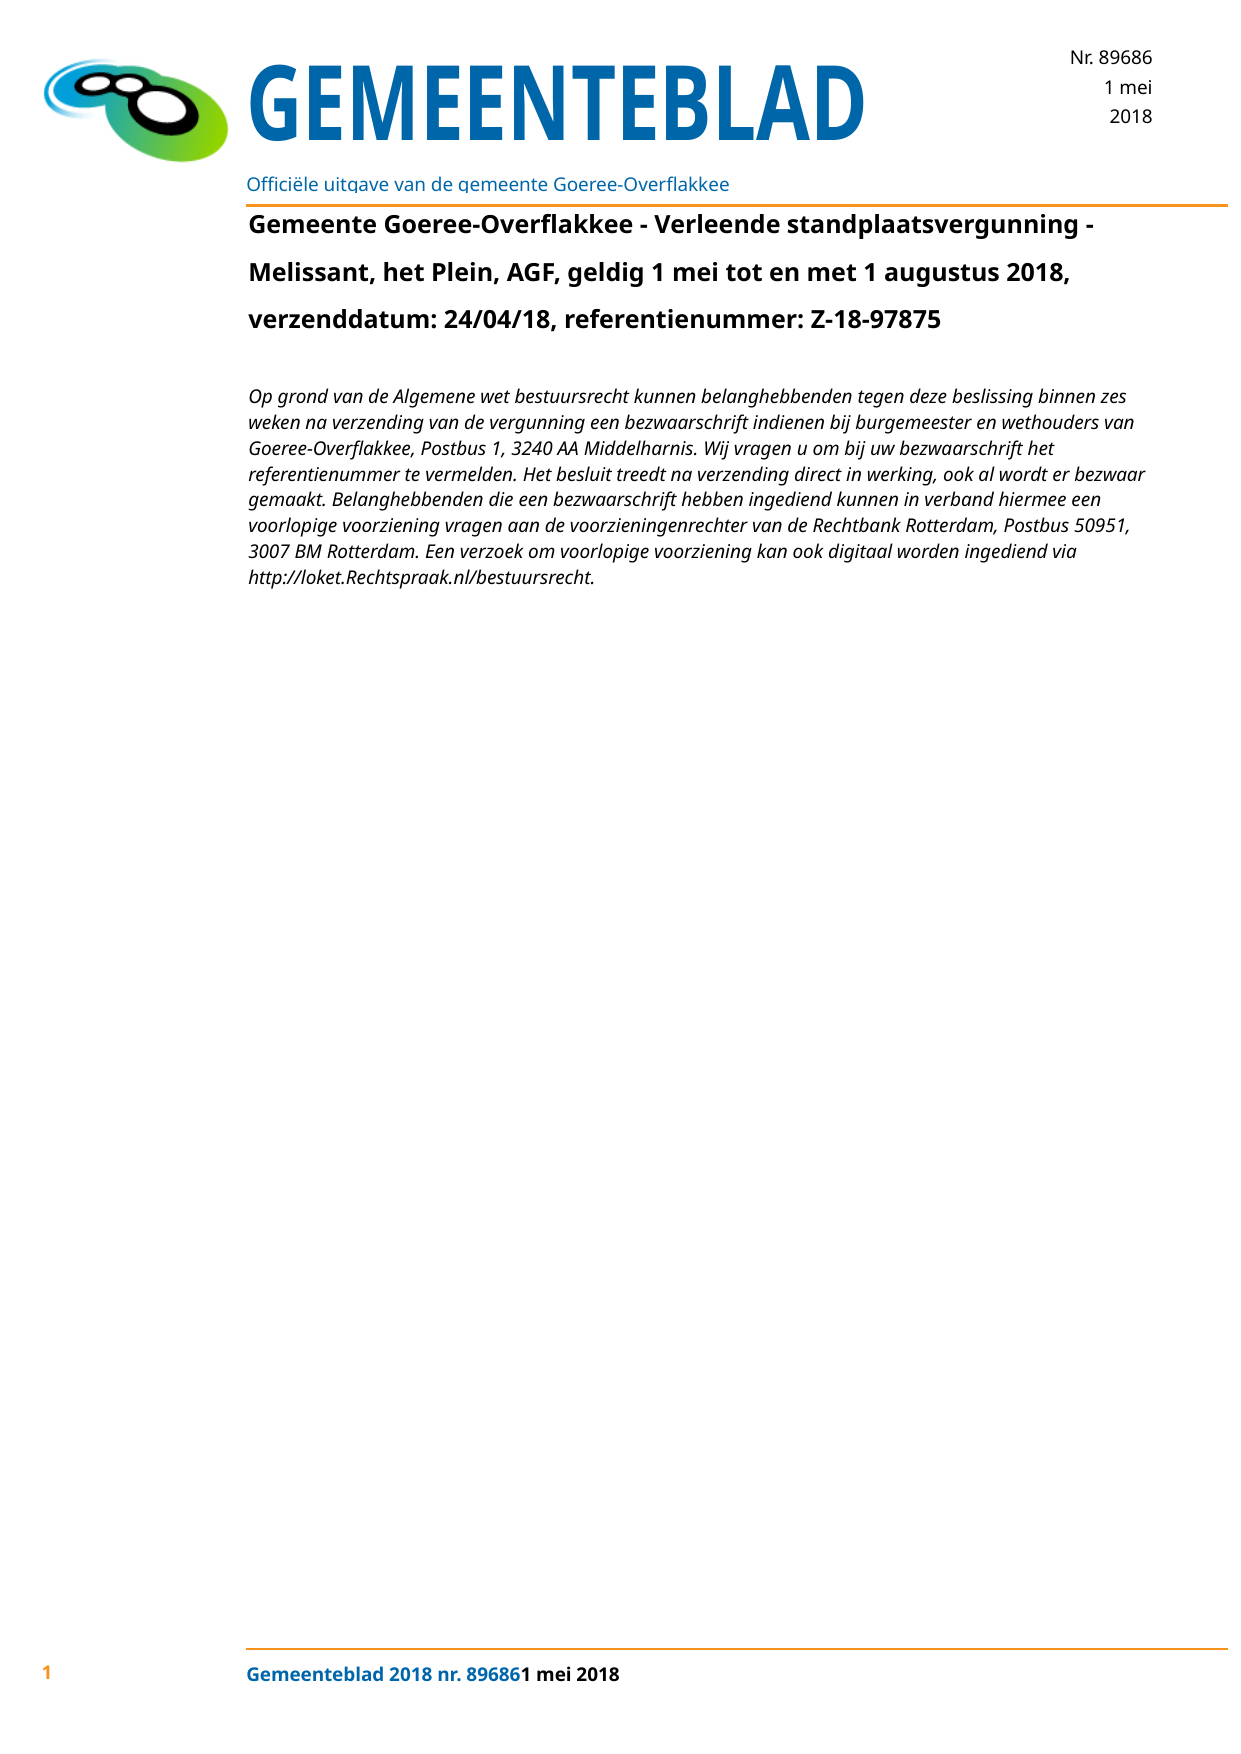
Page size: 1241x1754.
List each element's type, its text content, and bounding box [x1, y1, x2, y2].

text Op grond van de Algemene wet bestuursrecht kunnen belanghebbenden tegen deze beslissing binnen zes weken na verzending van de vergunning een bezwaarschrift indienen bij burgemeester en wethouders van Goeree-Overflakkee, Postbus 1, 3240 AA Middelharnis. Wij vragen u om bij uw bezwaarschrift het referentienummer te vermelden. Het besluit treedt na verzending direct in werking, ook al wordt er bezwaar gemaakt. Belanghebbenden die een bezwaarschrift hebben ingediend kunnen in verband hiermee een voorlopige voorziening vragen aan de voorzieningenrechter van de Rechtbank Rotterdam, Postbus 50951, 3007 BM Rotterdam. Een verzoek om voorlopige voorziening kan ook digitaal worden ingediend via http://loket.Rechtspraak.nl/bestuursrecht. [248, 384, 1152, 589]
text Gemeente Goeree-Overflakkee - Verleende standplaatsvergunning - Melissant, het Plein, AGF, geldig 1 mei tot en met 1 augustus 2018, verzenddatum: 24/04/18, referentienummer: Z-18-97875 [248, 207, 1152, 336]
picture [41, 47, 231, 172]
